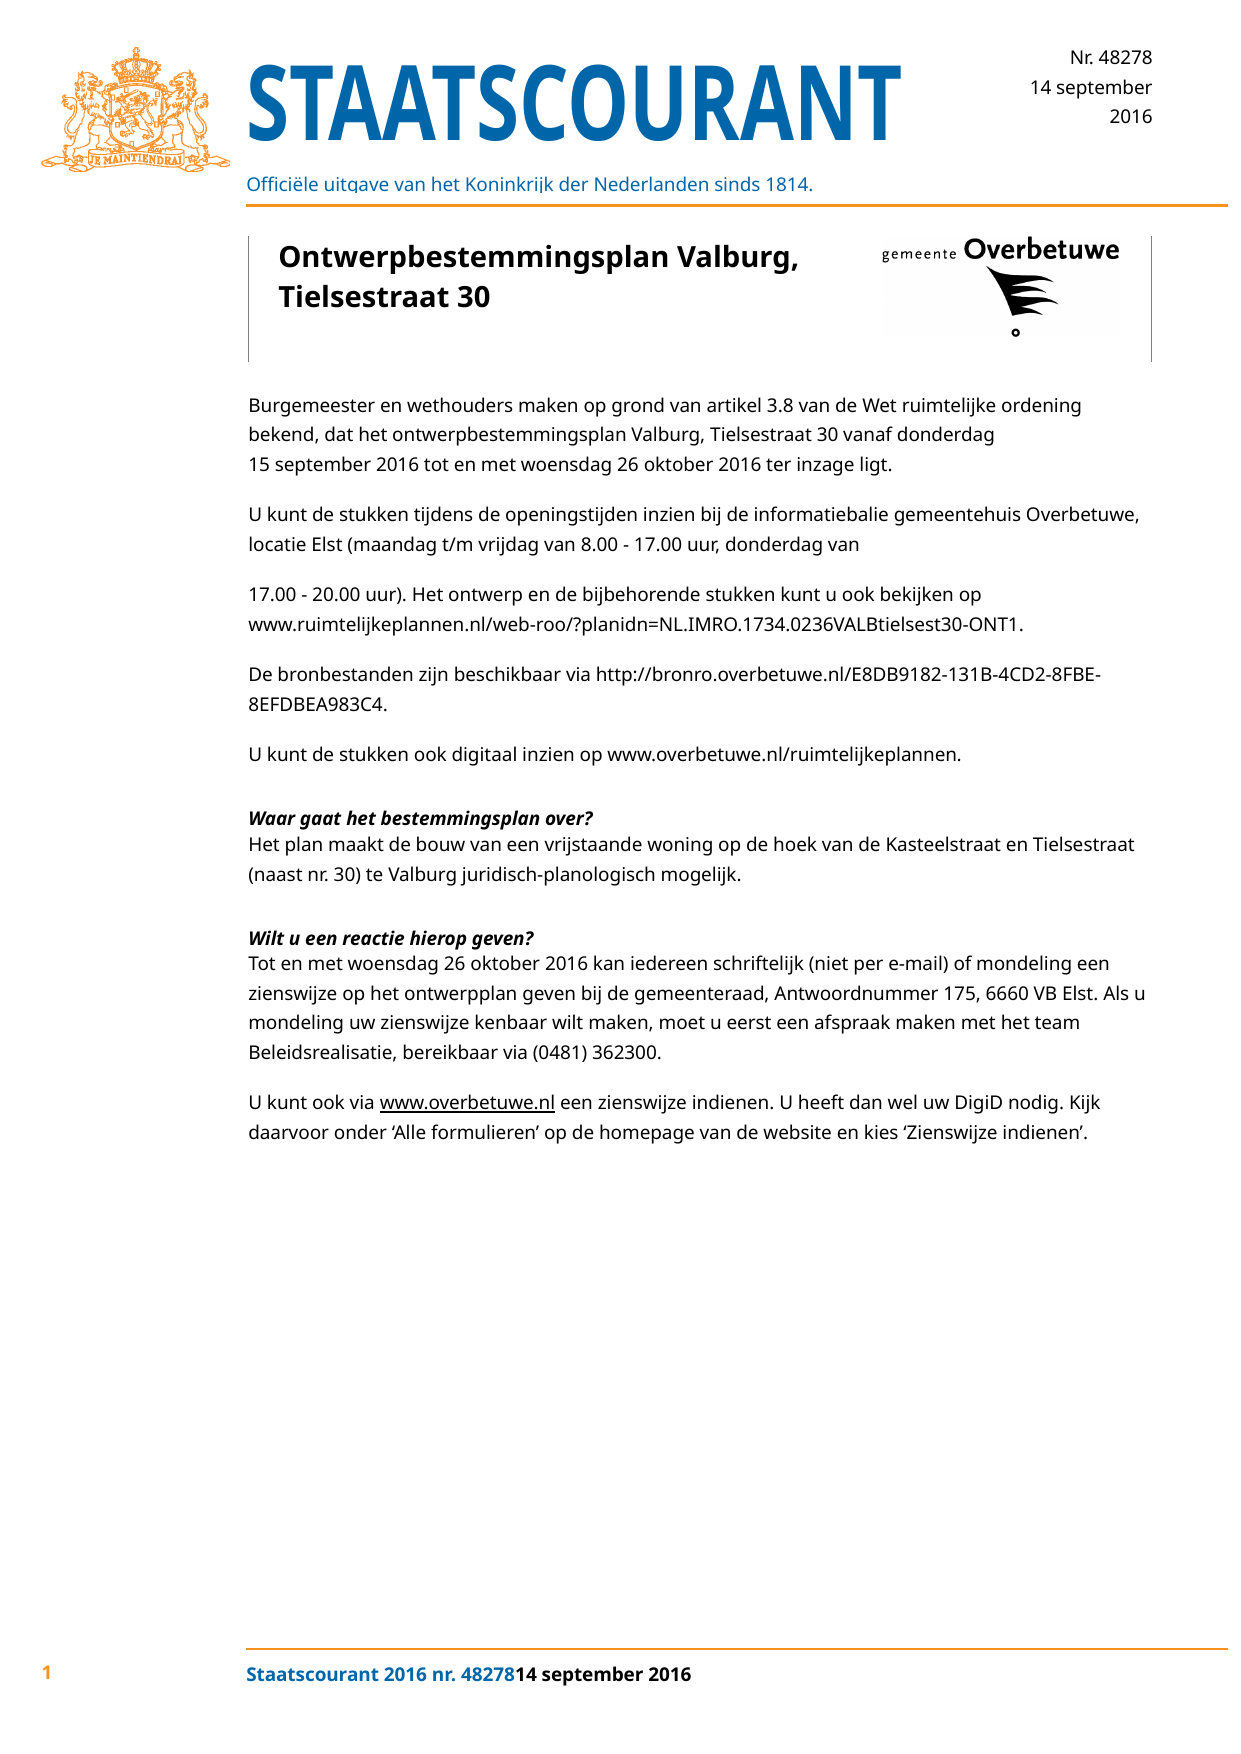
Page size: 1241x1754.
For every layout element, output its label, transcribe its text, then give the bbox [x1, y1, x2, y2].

text U kunt ook via www.overbetuwe.nl een zienswijze indienen. U heeft dan wel uw DigiD nodig. Kijk daarvoor onder ‘Alle formulieren’ op de homepage van de website en kies ‘Zienswijze indienen’. [248, 1089, 1152, 1145]
text Burgemeester en wethouders maken op grond van artikel 3.8 van de Wet ruimtelijke ordening bekend, dat het ontwerpbestemmingsplan Valburg, Tielsestraat 30 vanaf donderdag 15 september 2016 tot en met woensdag 26 oktober 2016 ter inzage ligt. [248, 392, 1152, 477]
text Het plan maakt de bouw van een vrijstaande woning op de hoek van de Kasteelstraat en Tielsestraat (naast nr. 30) te Valburg juridisch-planologisch mogelijk. [248, 831, 1152, 886]
text De bronbestanden zijn beschikbaar via http://bronro.overbetuwe.nl/E8DB9182-131B-4CD2-8FBE-8EFDBEA983C4. [248, 661, 1152, 717]
text Waar gaat het bestemmingsplan over? [248, 805, 1152, 831]
table_header Ontwerpbestemmingsplan Valburg, Tielsestraat 30 [249, 236, 850, 362]
picture [882, 236, 1119, 337]
table_header [850, 236, 1151, 362]
text Tot en met woensdag 26 oktober 2016 kan iedereen schriftelijk (niet per e-mail) of mondeling een zienswijze op het ontwerpplan geven bij de gemeenteraad, Antwoordnummer 175, 6660 VB Elst. Als u mondeling uw zienswijze kenbaar wilt maken, moet u eerst een afspraak maken met het team Beleidsrealisatie, bereikbaar via (0481) 362300. [248, 950, 1152, 1065]
text Wilt u een reactie hierop geven? [248, 925, 1152, 950]
text 17.00 - 20.00 uur). Het ontwerp en de bijbehorende stukken kunt u ook bekijken op www.ruimtelijkeplannen.nl/web-roo/?planidn=NL.IMRO.1734.0236VALBtielsest30-ONT1. [248, 581, 1152, 637]
text U kunt de stukken ook digitaal inzien op www.overbetuwe.nl/ruimtelijkeplannen. [248, 741, 1152, 767]
text U kunt de stukken tijdens de openingstijden inzien bij de informatiebalie gemeentehuis Overbetuwe, locatie Elst (maandag t/m vrijdag van 8.00 - 17.00 uur, donderdag van [248, 501, 1152, 557]
picture [41, 47, 231, 172]
